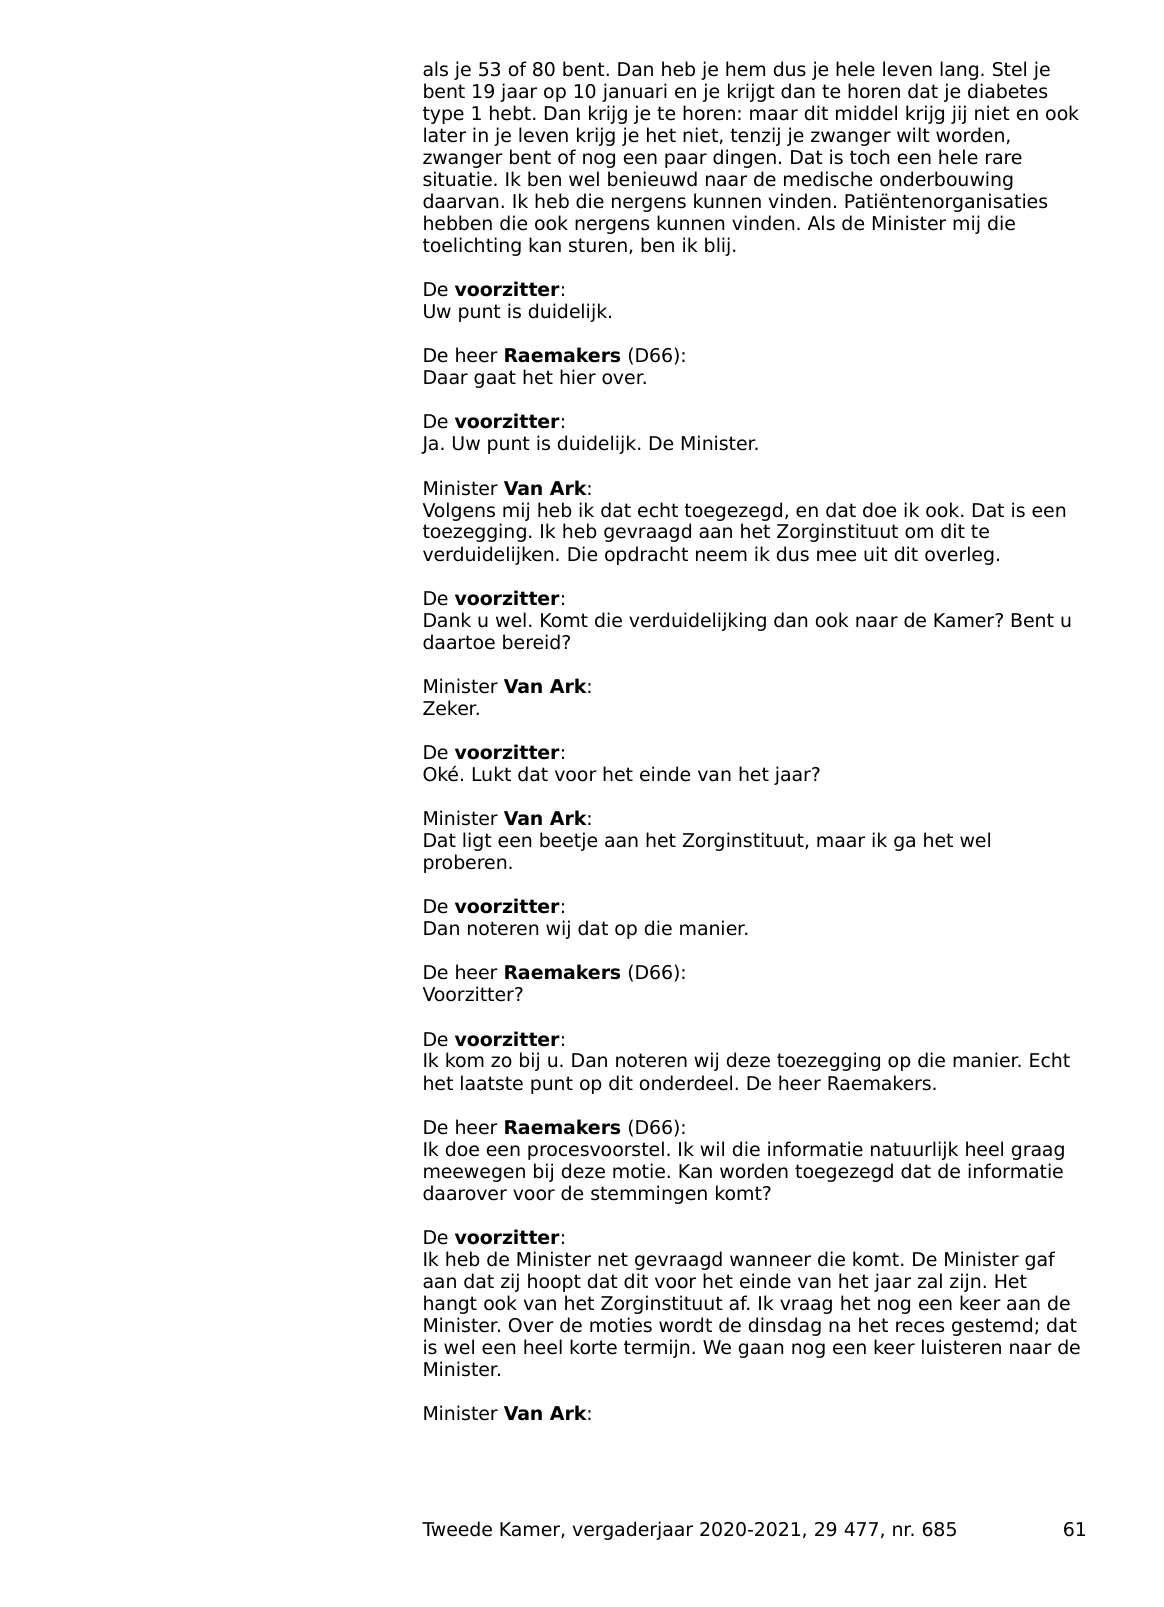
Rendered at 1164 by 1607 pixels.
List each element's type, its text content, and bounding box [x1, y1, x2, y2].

text Daar gaat het hier over. [422, 367, 1087, 389]
text De voorzitter: [422, 1028, 1087, 1050]
text Uw punt is duidelijk. [422, 301, 1087, 323]
text Dank u wel. Komt die verduidelijking dan ook naar de Kamer? Bent u daartoe bereid? [422, 609, 1087, 653]
text Dat ligt een beetje aan het Zorginstituut, maar ik ga het wel proberen. [422, 830, 1087, 874]
text De voorzitter: [422, 279, 1087, 301]
text Ik kom zo bij u. Dan noteren wij deze toezegging op die manier. Echt het laatste punt op dit onderdeel. De heer Raemakers. [422, 1050, 1087, 1094]
text Ik heb de Minister net gevraagd wanneer die komt. De Minister gaf aan dat zij hoopt dat dit voor het einde van het jaar zal zijn. Het hangt ook van het Zorginstituut af. Ik vraag het nog een keer aan de Minister. Over de moties wordt de dinsdag na het reces gestemd; dat is wel een heel korte termijn. We gaan nog een keer luisteren naar de Minister. [422, 1249, 1087, 1381]
text De heer Raemakers (D66): [422, 1117, 1087, 1138]
text Minister Van Ark: [422, 808, 1087, 830]
text Zeker. [422, 698, 1087, 720]
text De voorzitter: [422, 411, 1087, 433]
text De voorzitter: [422, 1227, 1087, 1249]
text De heer Raemakers (D66): [422, 962, 1087, 984]
text Ja. Uw punt is duidelijk. De Minister. [422, 433, 1087, 455]
text De voorzitter: [422, 896, 1087, 918]
text Minister Van Ark: [422, 676, 1087, 698]
text De voorzitter: [422, 742, 1087, 764]
text De heer Raemakers (D66): [422, 345, 1087, 367]
text Dan noteren wij dat op die manier. [422, 918, 1087, 940]
text Volgens mij heb ik dat echt toegezegd, en dat doe ik ook. Dat is een toezegging. Ik heb gevraagd aan het Zorginstituut om dit te verduidelijken. Die opdracht neem ik dus mee uit dit overleg. [422, 499, 1087, 565]
text Minister Van Ark: [422, 477, 1087, 499]
text De voorzitter: [422, 588, 1087, 609]
text Oké. Lukt dat voor het einde van het jaar? [422, 764, 1087, 786]
text Voorzitter? [422, 984, 1087, 1006]
text als je 53 of 80 bent. Dan heb je hem dus je hele leven lang. Stel je bent 19 jaar op 10 januari en je krijgt dan te horen dat je diabetes type 1 hebt. Dan krijg je te horen: maar dit middel krijg jij niet en ook later in je leven krijg je het niet, tenzij je zwanger wilt worden, zwanger bent of nog een paar dingen. Dat is toch een hele rare situatie. Ik ben wel benieuwd naar de medische onderbouwing daarvan. Ik heb die nergens kunnen vinden. Patiëntenorganisaties hebben die ook nergens kunnen vinden. Als de Minister mij die toelichting kan sturen, ben ik blij. [422, 59, 1087, 257]
text Minister Van Ark: [422, 1403, 1087, 1425]
text Ik doe een procesvoorstel. Ik wil die informatie natuurlijk heel graag meewegen bij deze motie. Kan worden toegezegd dat de informatie daarover voor de stemmingen komt? [422, 1138, 1087, 1204]
